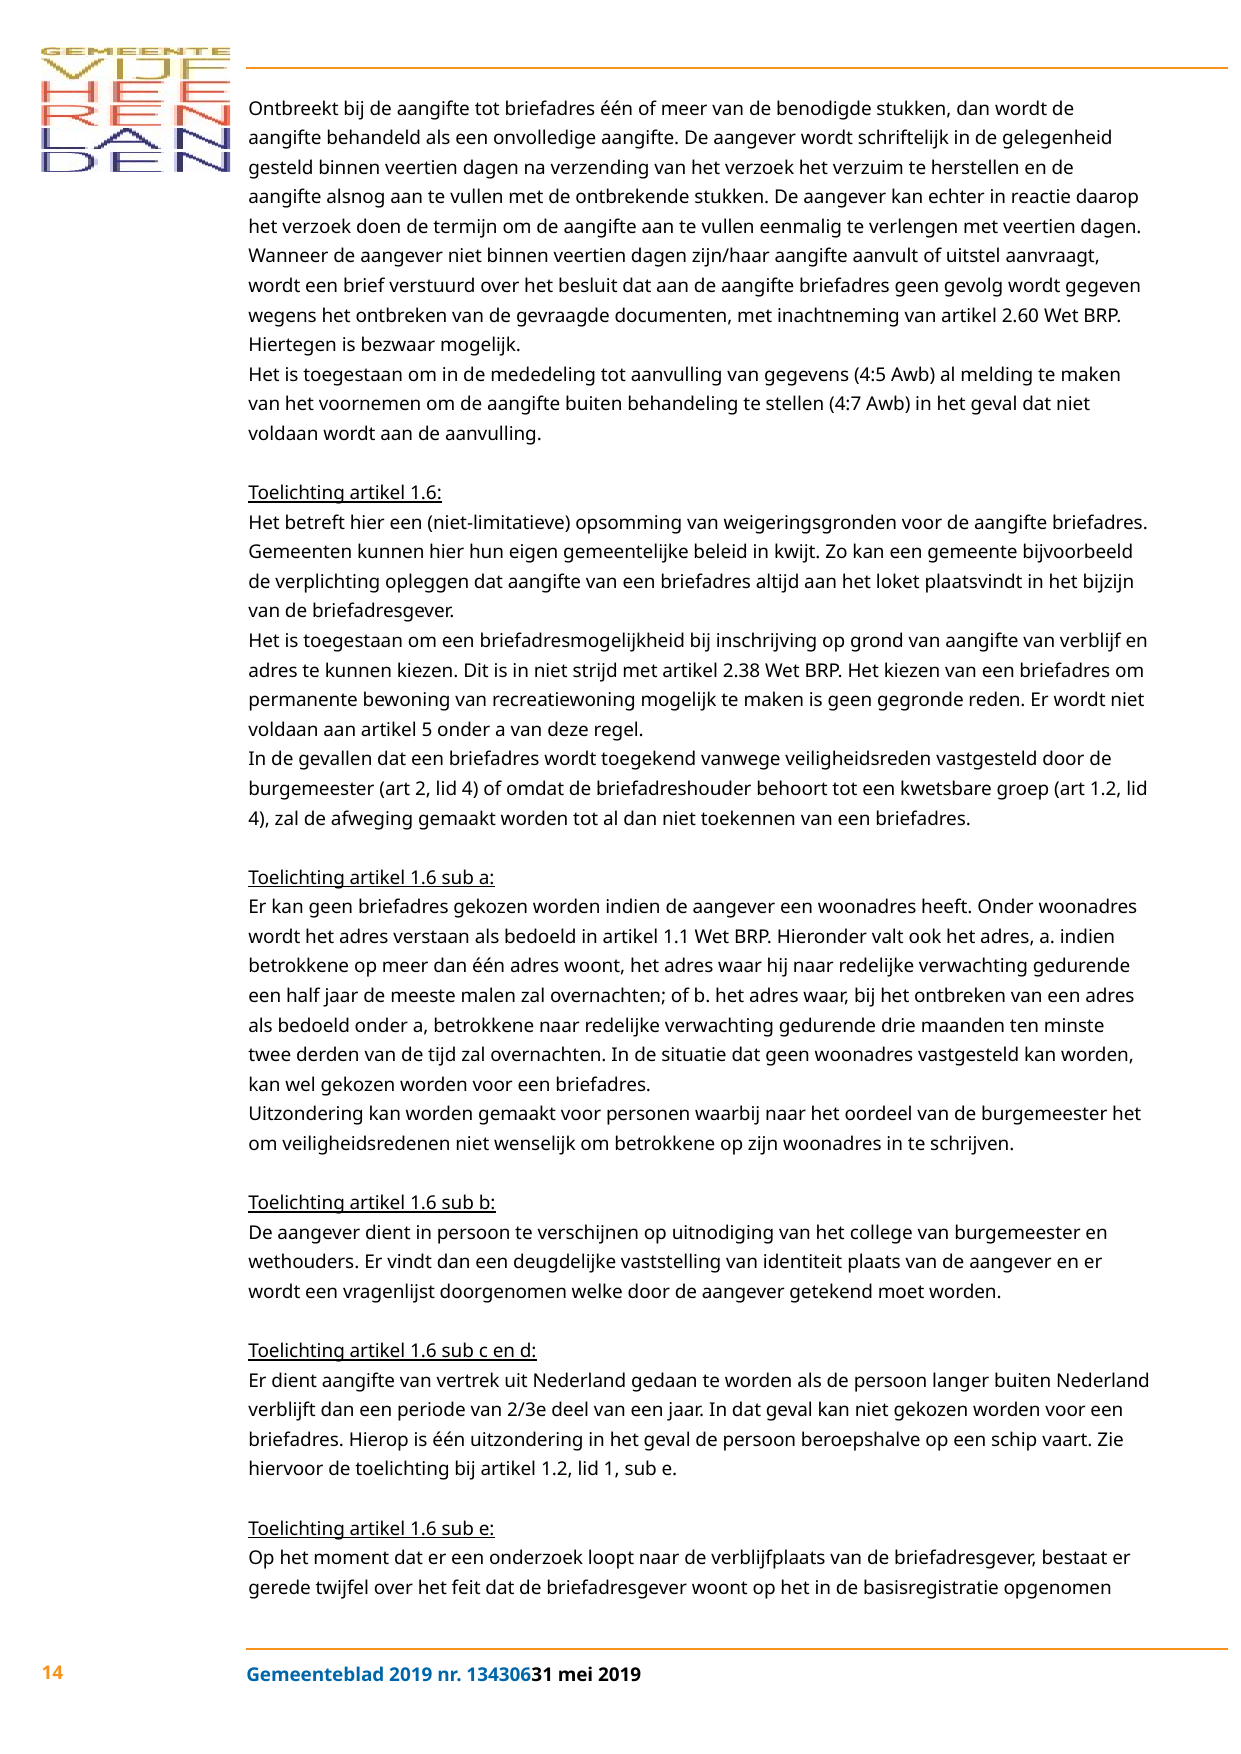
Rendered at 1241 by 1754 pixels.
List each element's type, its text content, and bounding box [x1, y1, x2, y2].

text De aangever dient in persoon te verschijnen op uitnodiging van het college van burgemeester en wethouders. Er vindt dan een deugdelijke vaststelling van identiteit plaats van de aangever en er wordt een vragenlijst doorgenomen welke door de aangever getekend moet worden. [248, 1219, 1152, 1304]
text Er dient aangifte van vertrek uit Nederland gedaan te worden als de persoon langer buiten Nederland verblijft dan een periode van 2/3e deel van een jaar. In dat geval kan niet gekozen worden voor een briefadres. Hierop is één uitzondering in het geval de persoon beroepshalve op een schip vaart. Zie hiervoor de toelichting bij artikel 1.2, lid 1, sub e. [248, 1367, 1152, 1481]
text Uitzondering kan worden gemaakt voor personen waarbij naar het oordeel van de burgemeester het om veiligheidsredenen niet wenselijk om betrokkene op zijn woonadres in te schrijven. [248, 1101, 1152, 1156]
text Toelichting artikel 1.6 sub e: [248, 1515, 1152, 1541]
text Toelichting artikel 1.6: [248, 479, 1152, 505]
text In de gevallen dat een briefadres wordt toegekend vanwege veiligheidsreden vastgesteld door de burgemeester (art 2, lid 4) of omdat de briefadreshouder behoort tot een kwetsbare groep (art 1.2, lid 4), zal de afweging gemaakt worden tot al dan niet toekennen van een briefadres. [248, 746, 1152, 831]
picture [41, 47, 231, 172]
text Toelichting artikel 1.6 sub a: [248, 864, 1152, 890]
text Het is toegestaan om een briefadresmogelijkheid bij inschrijving op grond van aangifte van verblijf en adres te kunnen kiezen. Dit is in niet strijd met artikel 2.38 Wet BRP. Het kiezen van een briefadres om permanente bewoning van recreatiewoning mogelijk te maken is geen gegronde reden. Er wordt niet voldaan aan artikel 5 onder a van deze regel. [248, 627, 1152, 742]
text Er kan geen briefadres gekozen worden indien de aangever een woonadres heeft. Onder woonadres wordt het adres verstaan als bedoeld in artikel 1.1 Wet BRP. Hieronder valt ook het adres, a. indien betrokkene op meer dan één adres woont, het adres waar hij naar redelijke verwachting gedurende een half jaar de meeste malen zal overnachten; of b. het adres waar, bij het ontbreken van een adres als bedoeld onder a, betrokkene naar redelijke verwachting gedurende drie maanden ten minste twee derden van de tijd zal overnachten. In de situatie dat geen woonadres vastgesteld kan worden, kan wel gekozen worden voor een briefadres. [248, 893, 1152, 1097]
text Het betreft hier een (niet-limitatieve) opsomming van weigeringsgronden voor de aangifte briefadres. Gemeenten kunnen hier hun eigen gemeentelijke beleid in kwijt. Zo kan een gemeente bijvoorbeeld de verplichting opleggen dat aangifte van een briefadres altijd aan het loket plaatsvindt in het bijzijn van de briefadresgever. [248, 509, 1152, 623]
text Wanneer de aangever niet binnen veertien dagen zijn/haar aangifte aanvult of uitstel aanvraagt, wordt een brief verstuurd over het besluit dat aan de aangifte briefadres geen gevolg wordt gegeven wegens het ontbreken van de gevraagde documenten, met inachtneming van artikel 2.60 Wet BRP. Hiertegen is bezwaar mogelijk. [248, 243, 1152, 357]
text Ontbreekt bij de aangifte tot briefadres één of meer van de benodigde stukken, dan wordt de aangifte behandeld als een onvolledige aangifte. De aangever wordt schriftelijk in de gelegenheid gesteld binnen veertien dagen na verzending van het verzoek het verzuim te herstellen en de aangifte alsnog aan te vullen met de ontbrekende stukken. De aangever kan echter in reactie daarop het verzoek doen de termijn om de aangifte aan te vullen eenmalig te verlengen met veertien dagen. [248, 95, 1152, 239]
text Het is toegestaan om in de mededeling tot aanvulling van gegevens (4:5 Awb) al melding te maken van het voornemen om de aangifte buiten behandeling te stellen (4:7 Awb) in het geval dat niet voldaan wordt aan de aanvulling. [248, 361, 1152, 446]
text Toelichting artikel 1.6 sub c en d: [248, 1337, 1152, 1363]
text Op het moment dat er een onderzoek loopt naar de verblijfplaats van de briefadresgever, bestaat er gerede twijfel over het feit dat de briefadresgever woont op het in de basisregistratie opgenomen [248, 1544, 1152, 1600]
text Toelichting artikel 1.6 sub b: [248, 1189, 1152, 1215]
